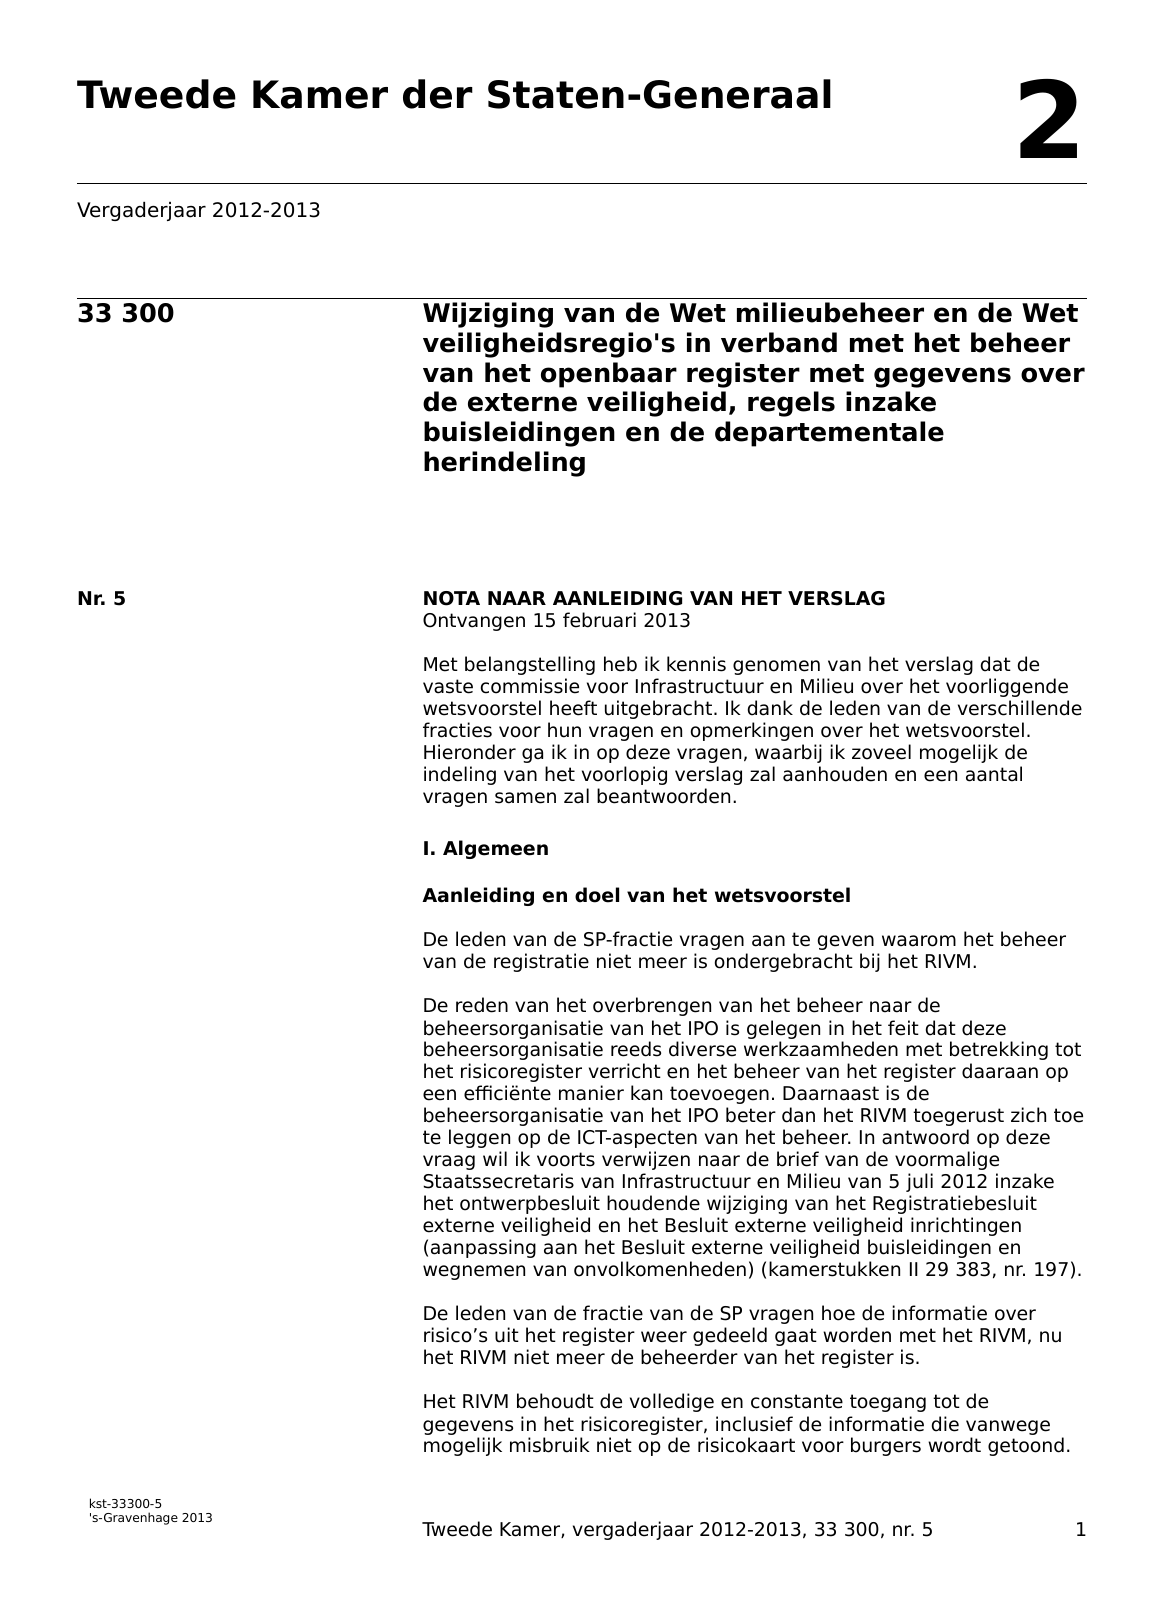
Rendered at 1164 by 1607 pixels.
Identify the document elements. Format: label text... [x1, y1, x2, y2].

table_cell Vergaderjaar 2012-2013 [77, 184, 1087, 298]
text kst-33300-5 [88, 1497, 323, 1511]
subtitle 33 300 Wijziging van de Wet milieubeheer en de Wet veiligheidsregio's in verband met het beheer van het openbaar register met gegevens over de externe veiligheid, regels inzake buisleidingen en de departementale herindeling [77, 299, 1087, 477]
table_header Tweede Kamer der Staten-Generaal [77, 59, 886, 183]
text De leden van de fractie van de SP vragen hoe de informatie over risico’s uit het register weer gedeeld gaat worden met het RIVM, nu het RIVM niet meer de beheerder van het register is. [422, 1303, 1087, 1369]
table_header 2 [886, 59, 1087, 183]
subtitle Aanleiding en doel van het wetsvoorstel [422, 885, 1087, 907]
text Ontvangen 15 februari 2013 [422, 610, 1087, 632]
text Het RIVM behoudt de volledige en constante toegang tot de gegevens in het risicoregister, inclusief de informatie die vanwege mogelijk misbruik niet op de risicokaart voor burgers wordt getoond. [422, 1391, 1087, 1457]
subtitle Nr. 5 NOTA NAAR AANLEIDING VAN HET VERSLAG [77, 588, 1087, 610]
subtitle I. Algemeen [422, 838, 1087, 860]
text De reden van het overbrengen van het beheer naar de beheersorganisatie van het IPO is gelegen in het feit dat deze beheersorganisatie reeds diverse werkzaamheden met betrekking tot het risicoregister verricht en het beheer van het register daaraan op een efficiënte manier kan toevoegen. Daarnaast is de beheersorganisatie van het IPO beter dan het RIVM toegerust zich toe te leggen op de ICT-aspecten van het beheer. In antwoord op deze vraag wil ik voorts verwijzen naar de brief van de voormalige Staatssecretaris van Infrastructuur en Milieu van 5 juli 2012 inzake het ontwerpbesluit houdende wijziging van het Registratiebesluit externe veiligheid en het Besluit externe veiligheid inrichtingen (aanpassing aan het Besluit externe veiligheid buisleidingen en wegnemen van onvolkomenheden) (kamerstukken II 29 383, nr. 197). [422, 995, 1087, 1281]
text De leden van de SP-fractie vragen aan te geven waarom het beheer van de registratie niet meer is ondergebracht bij het RIVM. [422, 929, 1087, 973]
text 's-Gravenhage 2013 [88, 1511, 323, 1525]
text Met belangstelling heb ik kennis genomen van het verslag dat de vaste commissie voor Infrastructuur en Milieu over het voorliggende wetsvoorstel heeft uitgebracht. Ik dank de leden van de verschillende fracties voor hun vragen en opmerkingen over het wetsvoorstel. Hieronder ga ik in op deze vragen, waarbij ik zoveel mogelijk de indeling van het voorlopig verslag zal aanhouden en een aantal vragen samen zal beantwoorden. [422, 654, 1087, 808]
